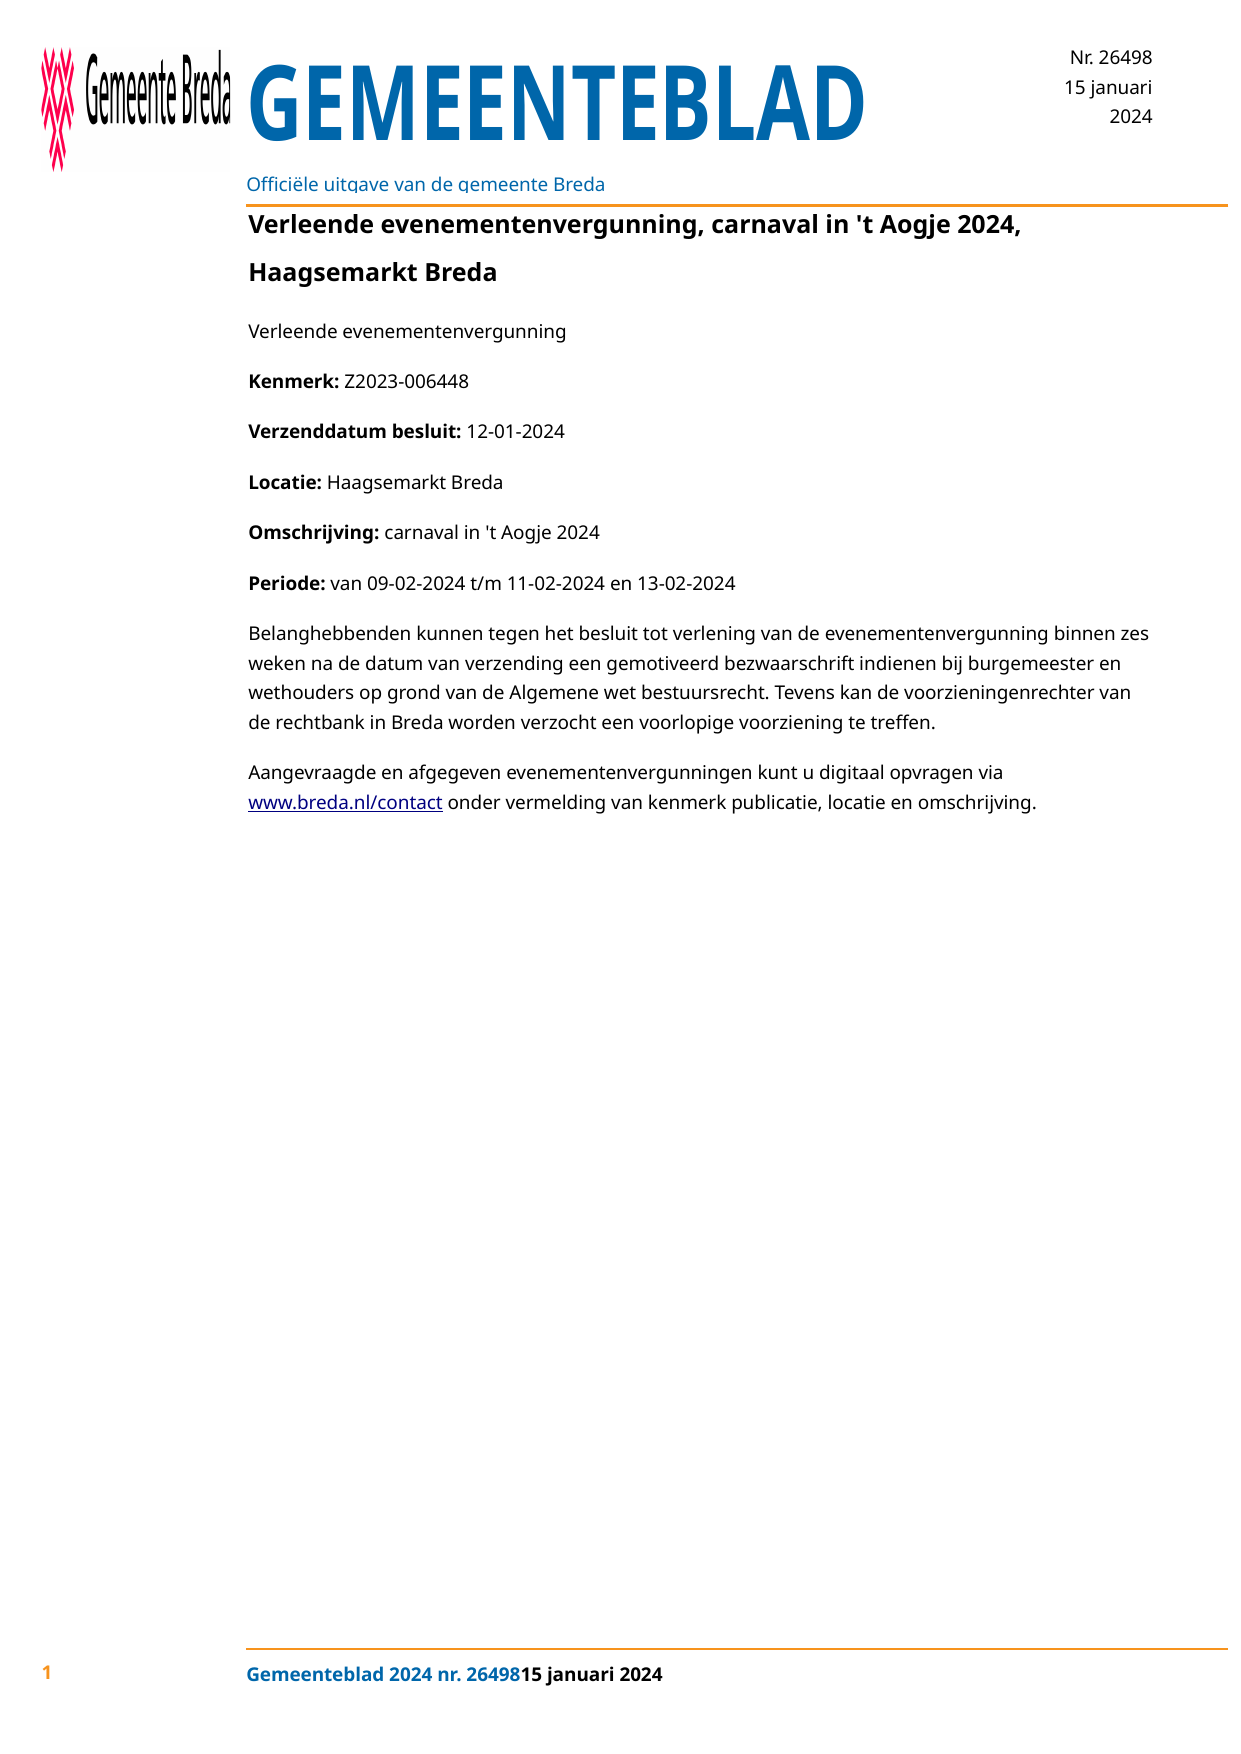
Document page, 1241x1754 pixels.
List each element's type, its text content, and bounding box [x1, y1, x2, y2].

text Aangevraagde en afgegeven evenementenvergunningen kunt u digitaal opvragen via www.breda.nl/contact onder vermelding van kenmerk publicatie, locatie en omschrijving. [248, 759, 1152, 815]
text Verleende evenementenvergunning [248, 318, 1152, 344]
text Periode: van 09-02-2024 t/m 11-02-2024 en 13-02-2024 [248, 570, 1152, 596]
text Belanghebbenden kunnen tegen het besluit tot verlening van de evenementenvergunning binnen zes weken na de datum van verzending een gemotiveerd bezwaarschrift indienen bij burgemeester en wethouders op grond van de Algemene wet bestuursrecht. Tevens kan de voorzieningenrechter van de rechtbank in Breda worden verzocht een voorlopige voorziening te treffen. [248, 620, 1152, 735]
text Omschrijving: carnaval in 't Aogje 2024 [248, 519, 1152, 545]
picture [41, 47, 231, 172]
text Kenmerk: Z2023-006448 [248, 368, 1152, 394]
text Verzenddatum besluit: 12-01-2024 [248, 419, 1152, 444]
text Locatie: Haagsemarkt Breda [248, 469, 1152, 495]
text Verleende evenementenvergunning, carnaval in 't Aogje 2024, Haagsemarkt Breda [248, 207, 1152, 288]
